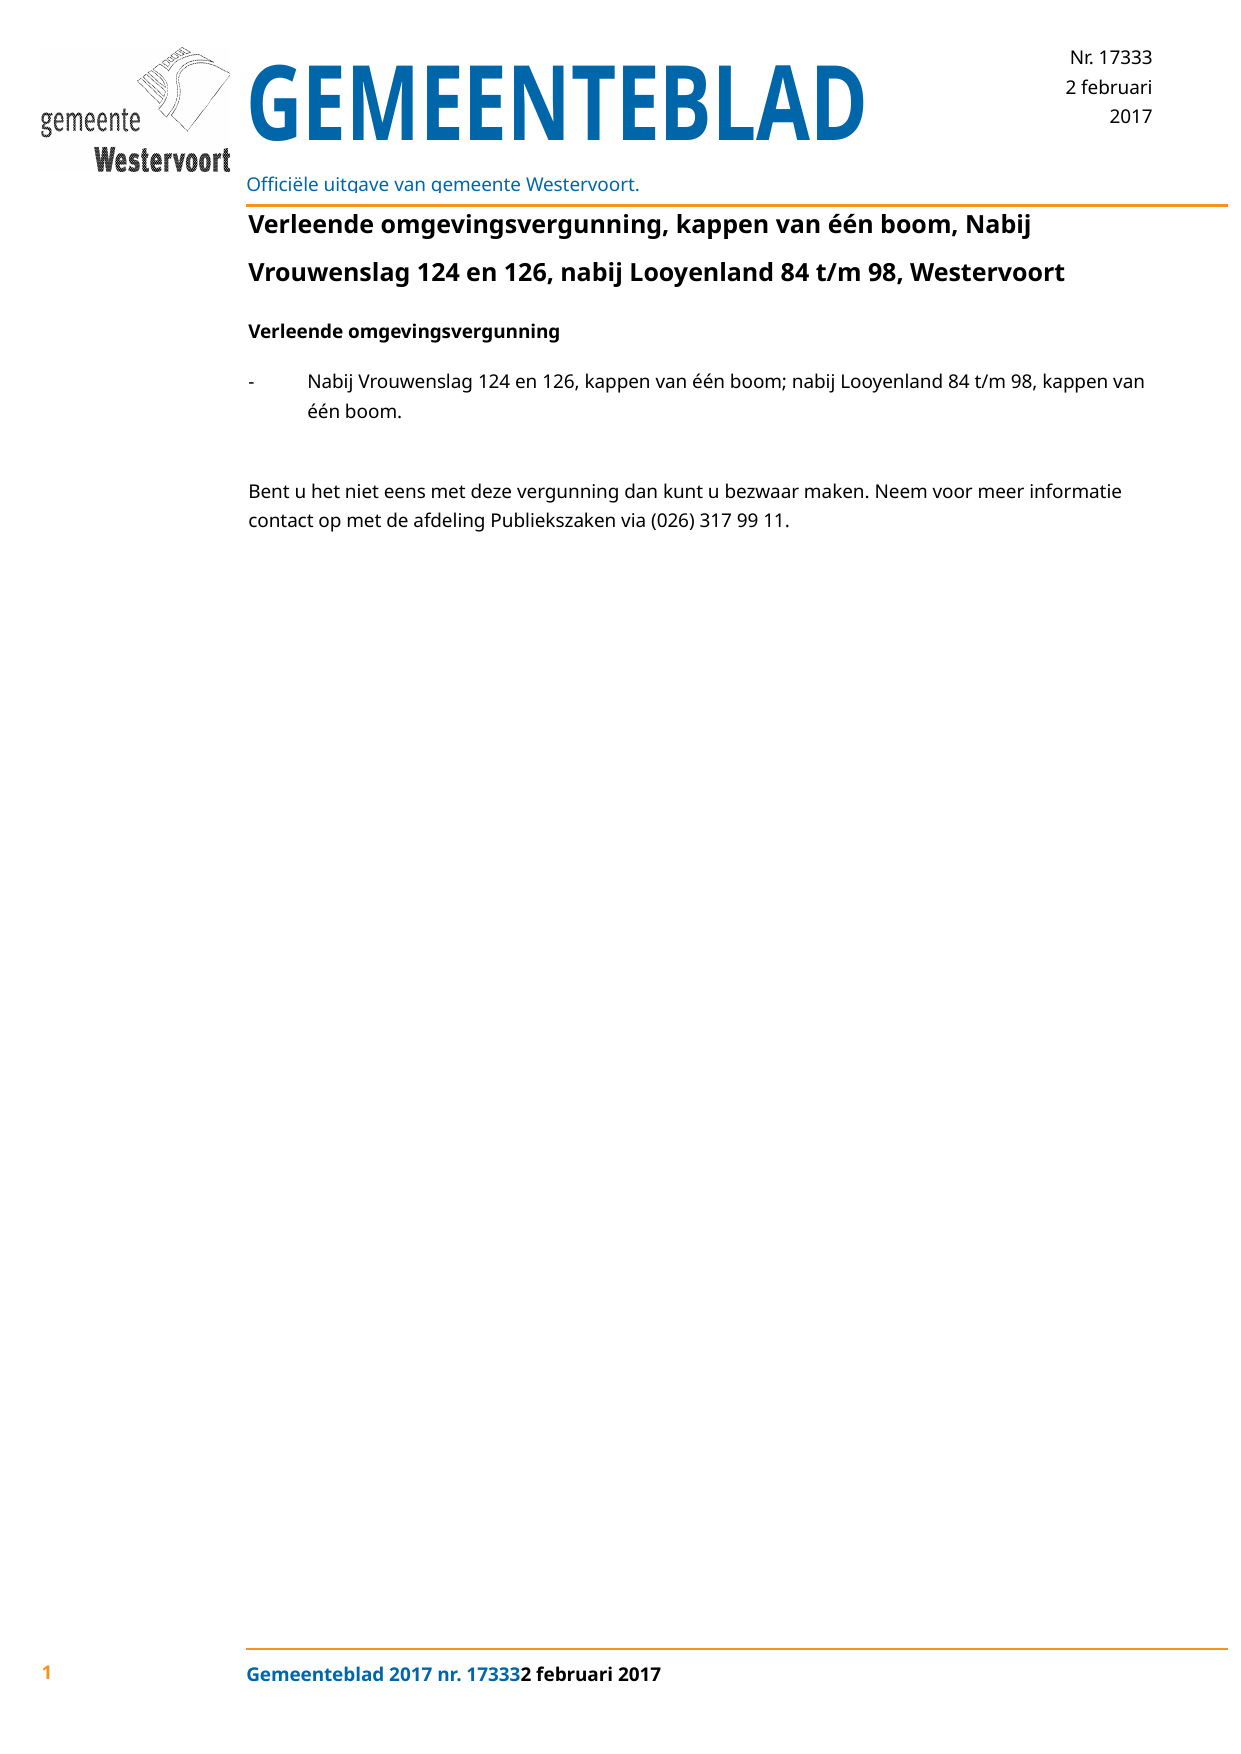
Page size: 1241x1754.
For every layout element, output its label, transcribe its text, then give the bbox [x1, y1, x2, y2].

text Verleende omgevingsvergunning, kappen van één boom, Nabij Vrouwenslag 124 en 126, nabij Looyenland 84 t/m 98, Westervoort [248, 207, 1152, 288]
text Verleende omgevingsvergunning [248, 318, 1152, 344]
picture [41, 47, 231, 172]
text Bent u het niet eens met deze vergunning dan kunt u bezwaar maken. Neem voor meer informatie contact op met de afdeling Publiekszaken via (026) 317 99 11. [248, 478, 1152, 533]
list Nabij Vrouwenslag 124 en 126, kappen van één boom; nabij Looyenland 84 t/m 98, kappen van één boom. [248, 368, 1152, 424]
